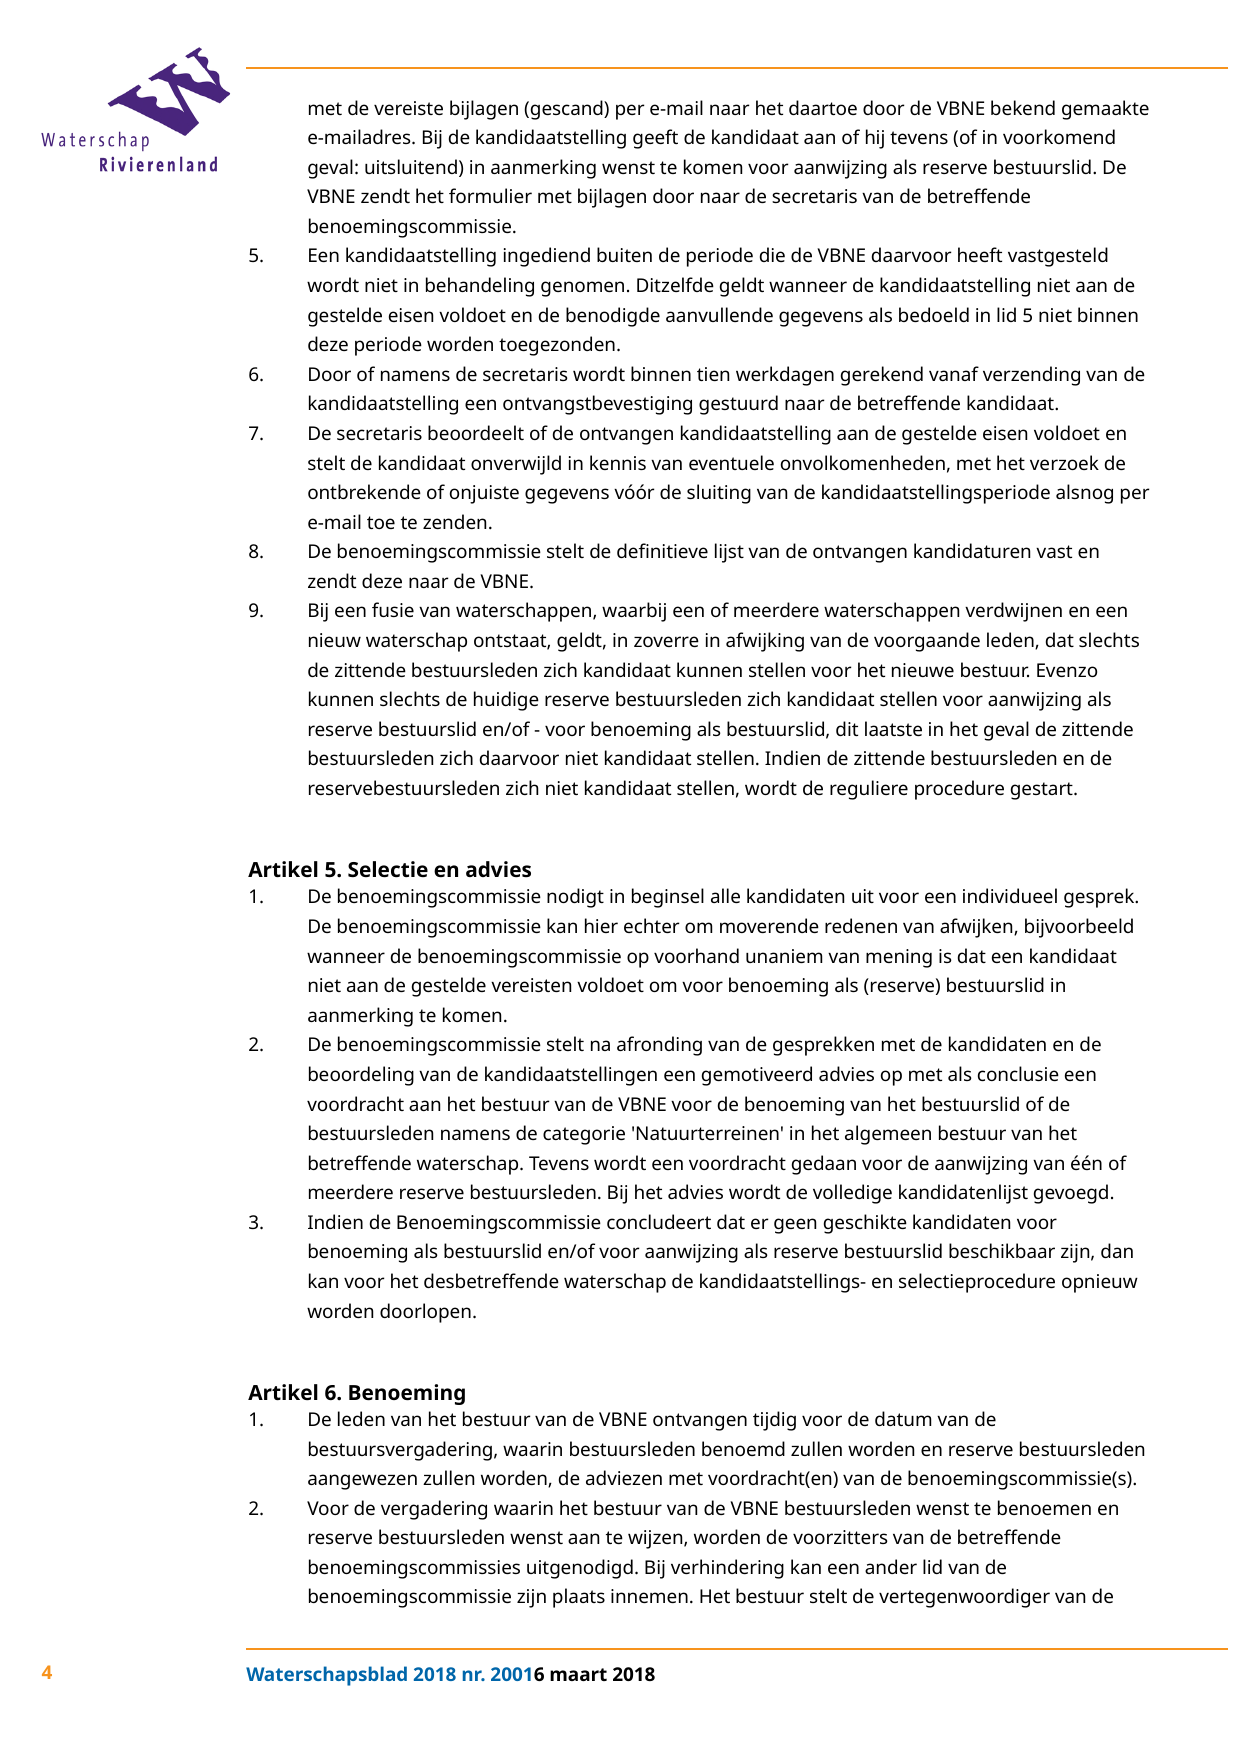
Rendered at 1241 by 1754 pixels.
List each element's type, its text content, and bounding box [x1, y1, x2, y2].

list De benoemingscommissie stelt de definitieve lijst van de ontvangen kandidaturen vast en zendt deze naar de VBNE. [248, 538, 1152, 594]
list Bij een fusie van waterschappen, waarbij een of meerdere waterschappen verdwijnen en een nieuw waterschap ontstaat, geldt, in zoverre in afwijking van de voorgaande leden, dat slechts de zittende bestuursleden zich kandidaat kunnen stellen voor het nieuwe bestuur. Evenzo kunnen slechts de huidige reserve bestuursleden zich kandidaat stellen voor aanwijzing als reserve bestuurslid en/of - voor benoeming als bestuurslid, dit laatste in het geval de zittende bestuursleden zich daarvoor niet kandidaat stellen. Indien de zittende bestuursleden en de reservebestuursleden zich niet kandidaat stellen, wordt de reguliere procedure gestart. [248, 598, 1152, 801]
list met de vereiste bijlagen (gescand) per e-mail naar het daartoe door de VBNE bekend gemaakte e-mailadres. Bij de kandidaatstelling geeft de kandidaat aan of hij tevens (of in voorkomend geval: uitsluitend) in aanmerking wenst te komen voor aanwijzing als reserve bestuurslid. De VBNE zendt het formulier met bijlagen door naar de secretaris van de betreffende benoemingscommissie. [248, 95, 1152, 239]
list De benoemingscommissie nodigt in beginsel alle kandidaten uit voor een individueel gesprek. De benoemingscommissie kan hier echter om moverende redenen van afwijken, bijvoorbeeld wanneer de benoemingscommissie op voorhand unaniem van mening is dat een kandidaat niet aan de gestelde vereisten voldoet om voor benoeming als (reserve) bestuurslid in aanmerking te komen. [248, 884, 1152, 1028]
list Indien de Benoemingscommissie concludeert dat er geen geschikte kandidaten voor benoeming als bestuurslid en/of voor aanwijzing als reserve bestuurslid beschikbaar zijn, dan kan voor het desbetreffende waterschap de kandidaatstellings- en selectieprocedure opnieuw worden doorlopen. [248, 1209, 1152, 1323]
list De benoemingscommissie stelt na afronding van de gesprekken met de kandidaten en de beoordeling van de kandidaatstellingen een gemotiveerd advies op met als conclusie een voordracht aan het bestuur van de VBNE voor de benoeming van het bestuurslid of de bestuursleden namens de categorie 'Natuurterreinen' in het algemeen bestuur van het betreffende waterschap. Tevens wordt een voordracht gedaan voor de aanwijzing van één of meerdere reserve bestuursleden. Bij het advies wordt de volledige kandidatenlijst gevoegd. [248, 1032, 1152, 1205]
list Voor de vergadering waarin het bestuur van de VBNE bestuursleden wenst te benoemen en reserve bestuursleden wenst aan te wijzen, worden de voorzitters van de betreffende benoemingscommissies uitgenodigd. Bij verhindering kan een ander lid van de benoemingscommissie zijn plaats innemen. Het bestuur stelt de vertegenwoordiger van de [248, 1495, 1152, 1609]
picture [41, 47, 231, 172]
list Een kandidaatstelling ingediend buiten de periode die de VBNE daarvoor heeft vastgesteld wordt niet in behandeling genomen. Ditzelfde geldt wanneer de kandidaatstelling niet aan de gestelde eisen voldoet en de benodigde aanvullende gegevens als bedoeld in lid 5 niet binnen deze periode worden toegezonden. [248, 243, 1152, 357]
list Door of namens de secretaris wordt binnen tien werkdagen gerekend vanaf verzending van de kandidaatstelling een ontvangstbevestiging gestuurd naar de betreffende kandidaat. [248, 361, 1152, 416]
text Artikel 5. Selectie en advies [248, 855, 1152, 884]
list De leden van het bestuur van de VBNE ontvangen tijdig voor de datum van de bestuursvergadering, waarin bestuursleden benoemd zullen worden en reserve bestuursleden aangewezen zullen worden, de adviezen met voordracht(en) van de benoemingscommissie(s). [248, 1406, 1152, 1491]
list De secretaris beoordeelt of de ontvangen kandidaatstelling aan de gestelde eisen voldoet en stelt de kandidaat onverwijld in kennis van eventuele onvolkomenheden, met het verzoek de ontbrekende of onjuiste gegevens vóór de sluiting van de kandidaatstellingsperiode alsnog per e-mail toe te zenden. [248, 420, 1152, 535]
text Artikel 6. Benoeming [248, 1378, 1152, 1406]
